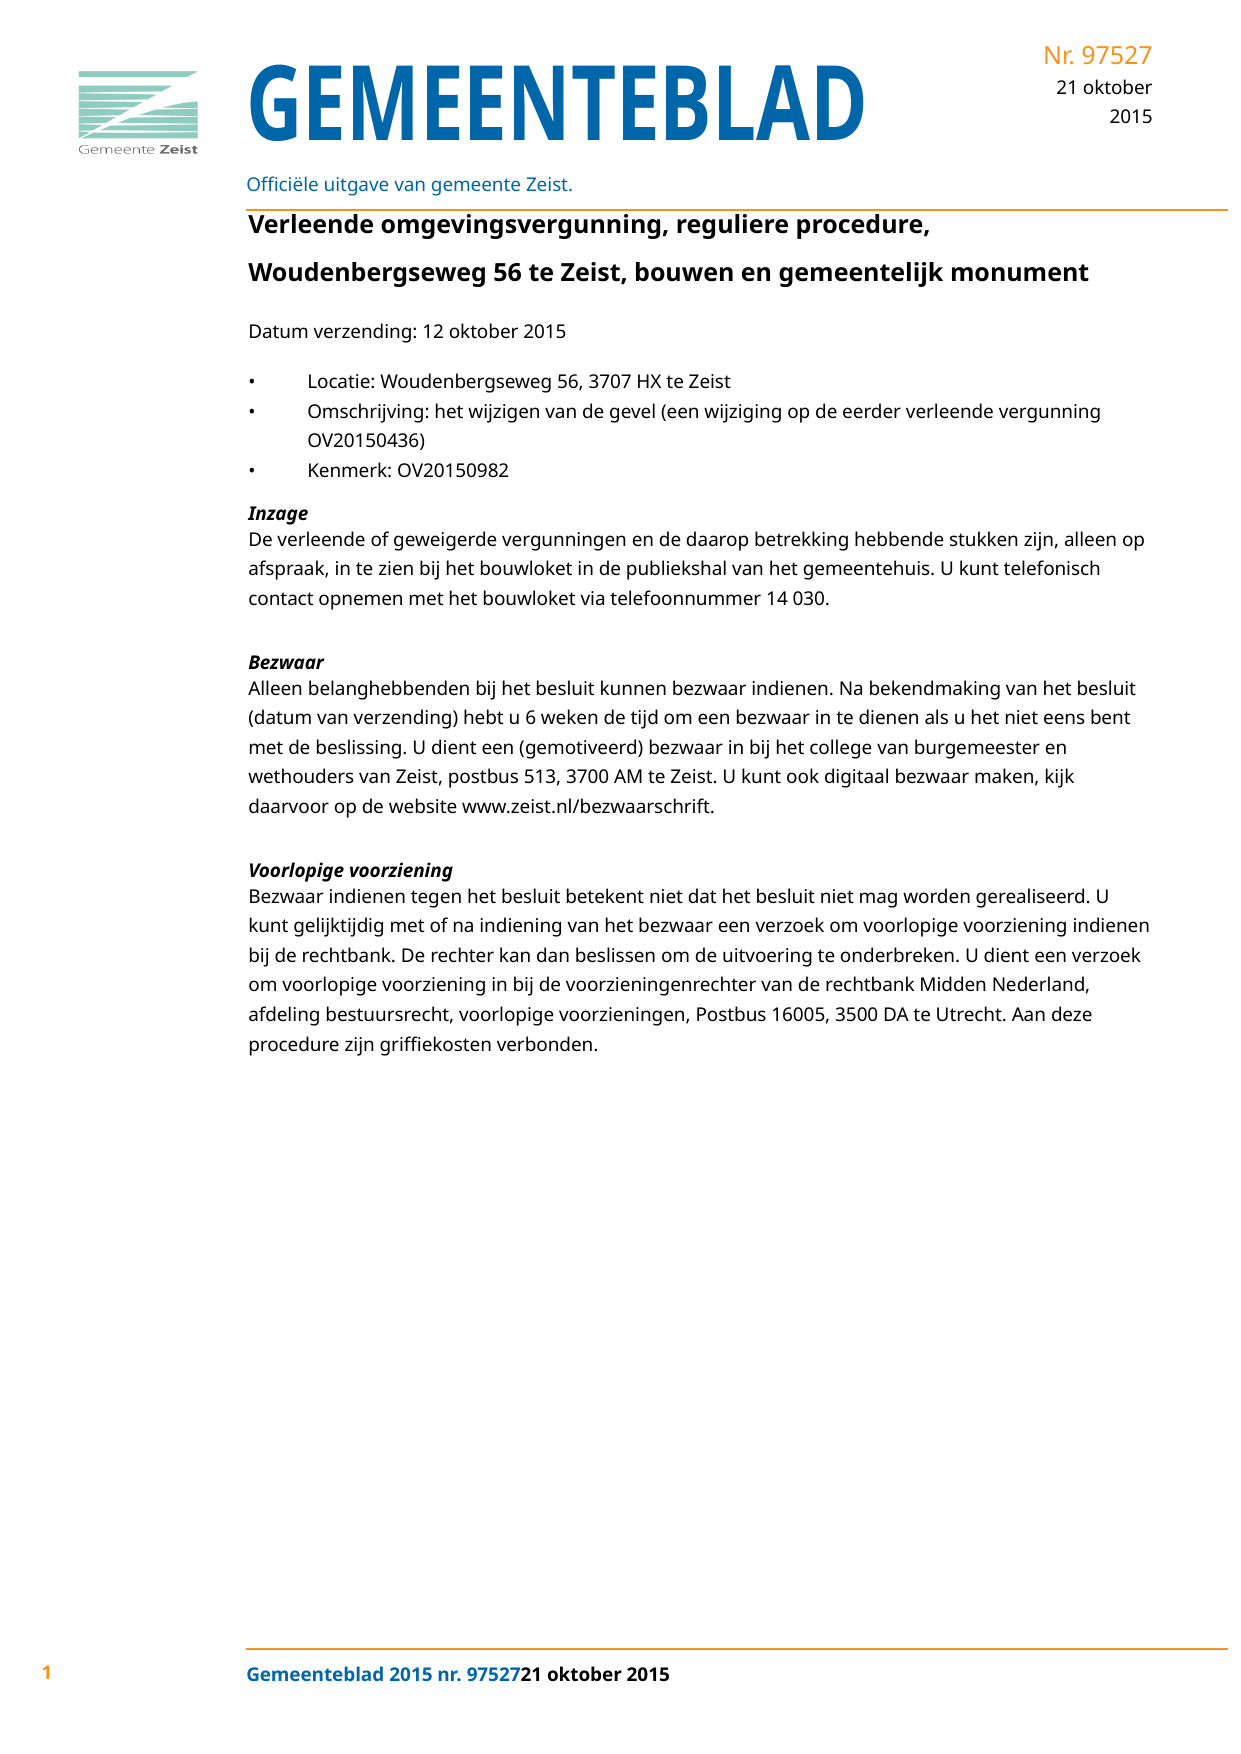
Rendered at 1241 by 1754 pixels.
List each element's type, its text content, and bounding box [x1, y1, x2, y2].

text Alleen belanghebbenden bij het besluit kunnen bezwaar indienen. Na bekendmaking van het besluit (datum van verzending) hebt u 6 weken de tijd om een bezwaar in te dienen als u het niet eens bent met de beslissing. U dient een (gemotiveerd) bezwaar in bij het college van burgemeester en wethouders van Zeist, postbus 513, 3700 AM te Zeist. U kunt ook digitaal bezwaar maken, kijk daarvoor op de website www.zeist.nl/bezwaarschrift. [248, 675, 1152, 819]
list Locatie: Woudenbergseweg 56, 3707 HX te Zeist [248, 368, 1152, 394]
list Omschrijving: het wijzigen van de gevel (een wijziging op de eerder verleende vergunning OV20150436) [248, 398, 1152, 453]
text Datum verzending: 12 oktober 2015 [248, 318, 1152, 344]
text Voorlopige voorziening [248, 857, 1152, 883]
text Verleende omgevingsvergunning, reguliere procedure, Woudenbergseweg 56 te Zeist, bouwen en gemeentelijk monument [248, 211, 1152, 288]
text Bezwaar indienen tegen het besluit betekent niet dat het besluit niet mag worden gerealiseerd. U kunt gelijktijdig met of na indiening van het bezwaar een verzoek om voorlopige voorziening indienen bij de rechtbank. De rechter kan dan beslissen om de uitvoering te onderbreken. U dient een verzoek om voorlopige voorziening in bij de voorzieningenrechter van de rechtbank Midden Nederland, afdeling bestuursrecht, voorlopige voorzieningen, Postbus 16005, 3500 DA te Utrecht. Aan deze procedure zijn griffiekosten verbonden. [248, 883, 1152, 1056]
text Inzage [248, 500, 1152, 526]
picture [41, 47, 231, 172]
text Bezwaar [248, 649, 1152, 675]
text De verleende of geweigerde vergunningen en de daarop betrekking hebbende stukken zijn, alleen op afspraak, in te zien bij het bouwloket in de publiekshal van het gemeentehuis. U kunt telefonisch contact opnemen met het bouwloket via telefoonnummer 14 030. [248, 526, 1152, 611]
list Kenmerk: OV20150982 [248, 457, 1152, 483]
